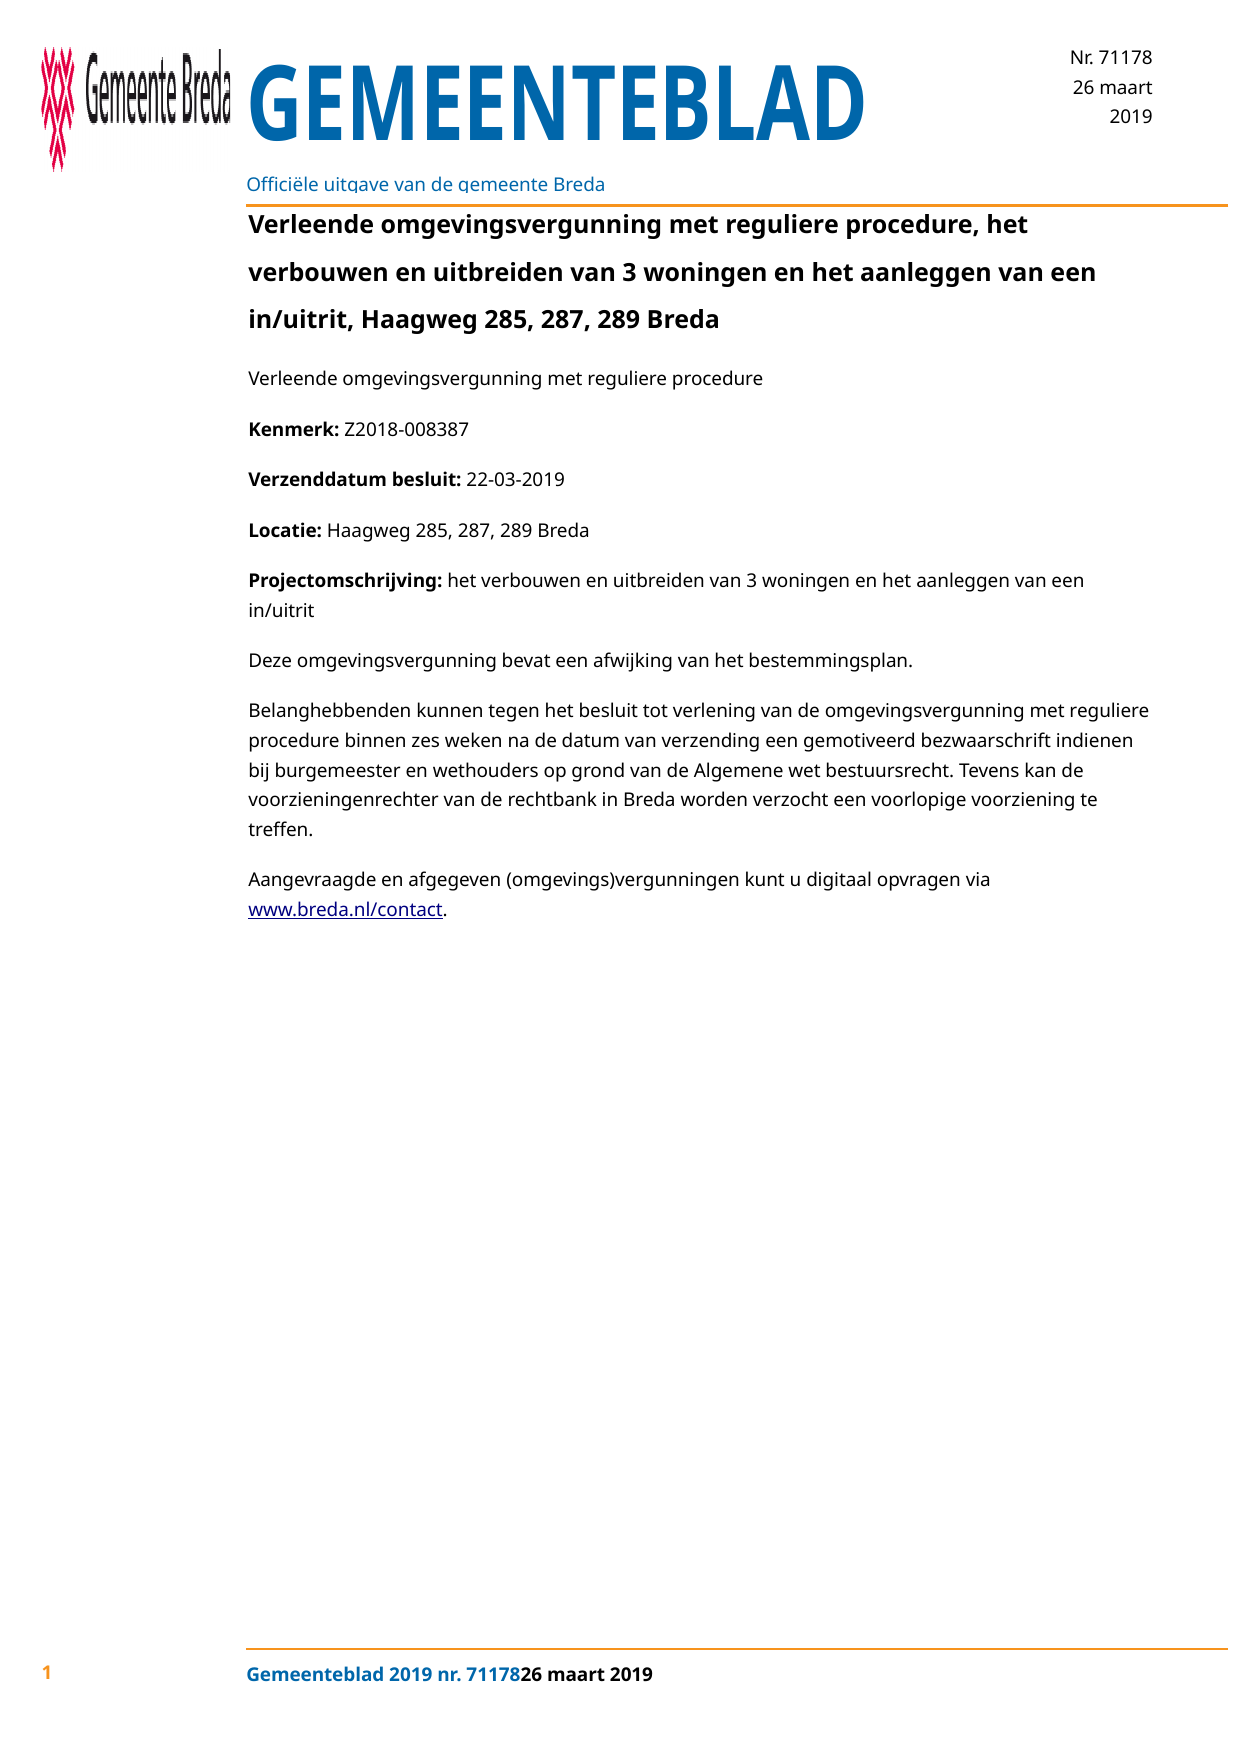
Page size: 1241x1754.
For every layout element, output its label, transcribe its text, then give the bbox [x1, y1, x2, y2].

text Aangevraagde en afgegeven (omgevings)vergunningen kunt u digitaal opvragen via www.breda.nl/contact. [248, 866, 1152, 922]
text Verzenddatum besluit: 22-03-2019 [248, 466, 1152, 492]
text Verleende omgevingsvergunning met reguliere procedure [248, 366, 1152, 391]
text Deze omgevingsvergunning bevat een afwijking van het bestemmingsplan. [248, 647, 1152, 673]
text Kenmerk: Z2018-008387 [248, 416, 1152, 442]
text Locatie: Haagweg 285, 287, 289 Breda [248, 517, 1152, 542]
text Verleende omgevingsvergunning met reguliere procedure, het verbouwen en uitbreiden van 3 woningen en het aanleggen van een in/uitrit, Haagweg 285, 287, 289 Breda [248, 207, 1152, 336]
picture [41, 47, 231, 172]
text Belanghebbenden kunnen tegen het besluit tot verlening van de omgevingsvergunning met reguliere procedure binnen zes weken na de datum van verzending een gemotiveerd bezwaarschrift indienen bij burgemeester en wethouders op grond van de Algemene wet bestuursrecht. Tevens kan de voorzieningenrechter van de rechtbank in Breda worden verzocht een voorlopige voorziening te treffen. [248, 698, 1152, 842]
text Projectomschrijving: het verbouwen en uitbreiden van 3 woningen en het aanleggen van een in/uitrit [248, 567, 1152, 622]
